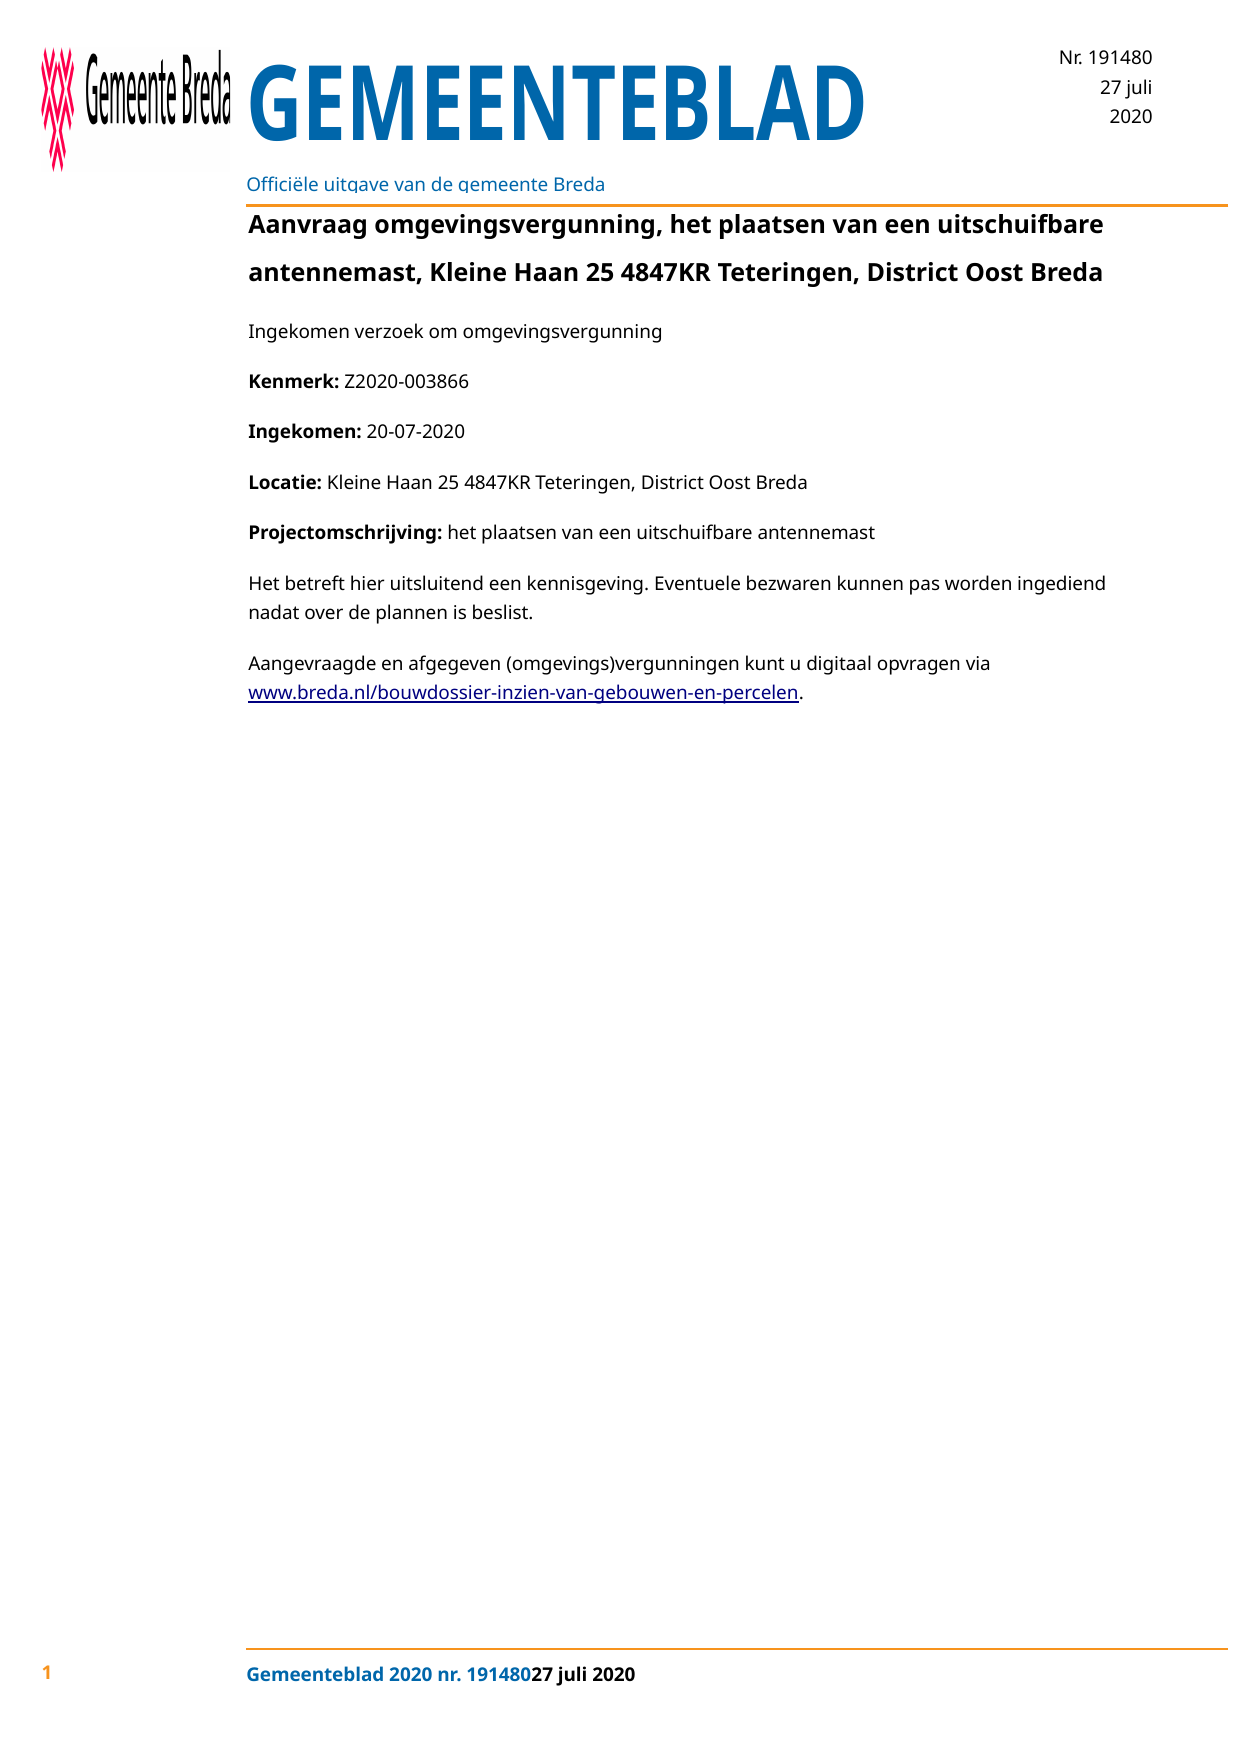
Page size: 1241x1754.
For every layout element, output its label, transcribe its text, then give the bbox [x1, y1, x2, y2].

text Het betreft hier uitsluitend een kennisgeving. Eventuele bezwaren kunnen pas worden ingediend nadat over de plannen is beslist. [248, 570, 1152, 625]
text Ingekomen: 20-07-2020 [248, 419, 1152, 444]
text Locatie: Kleine Haan 25 4847KR Teteringen, District Oost Breda [248, 469, 1152, 495]
text Aangevraagde en afgegeven (omgevings)vergunningen kunt u digitaal opvragen via www.breda.nl/bouwdossier-inzien-van-gebouwen-en-percelen. [248, 650, 1152, 705]
picture [41, 47, 231, 172]
text Projectomschrijving: het plaatsen van een uitschuifbare antennemast [248, 519, 1152, 545]
text Aanvraag omgevingsvergunning, het plaatsen van een uitschuifbare antennemast, Kleine Haan 25 4847KR Teteringen, District Oost Breda [248, 207, 1152, 288]
text Kenmerk: Z2020-003866 [248, 368, 1152, 394]
text Ingekomen verzoek om omgevingsvergunning [248, 318, 1152, 344]
